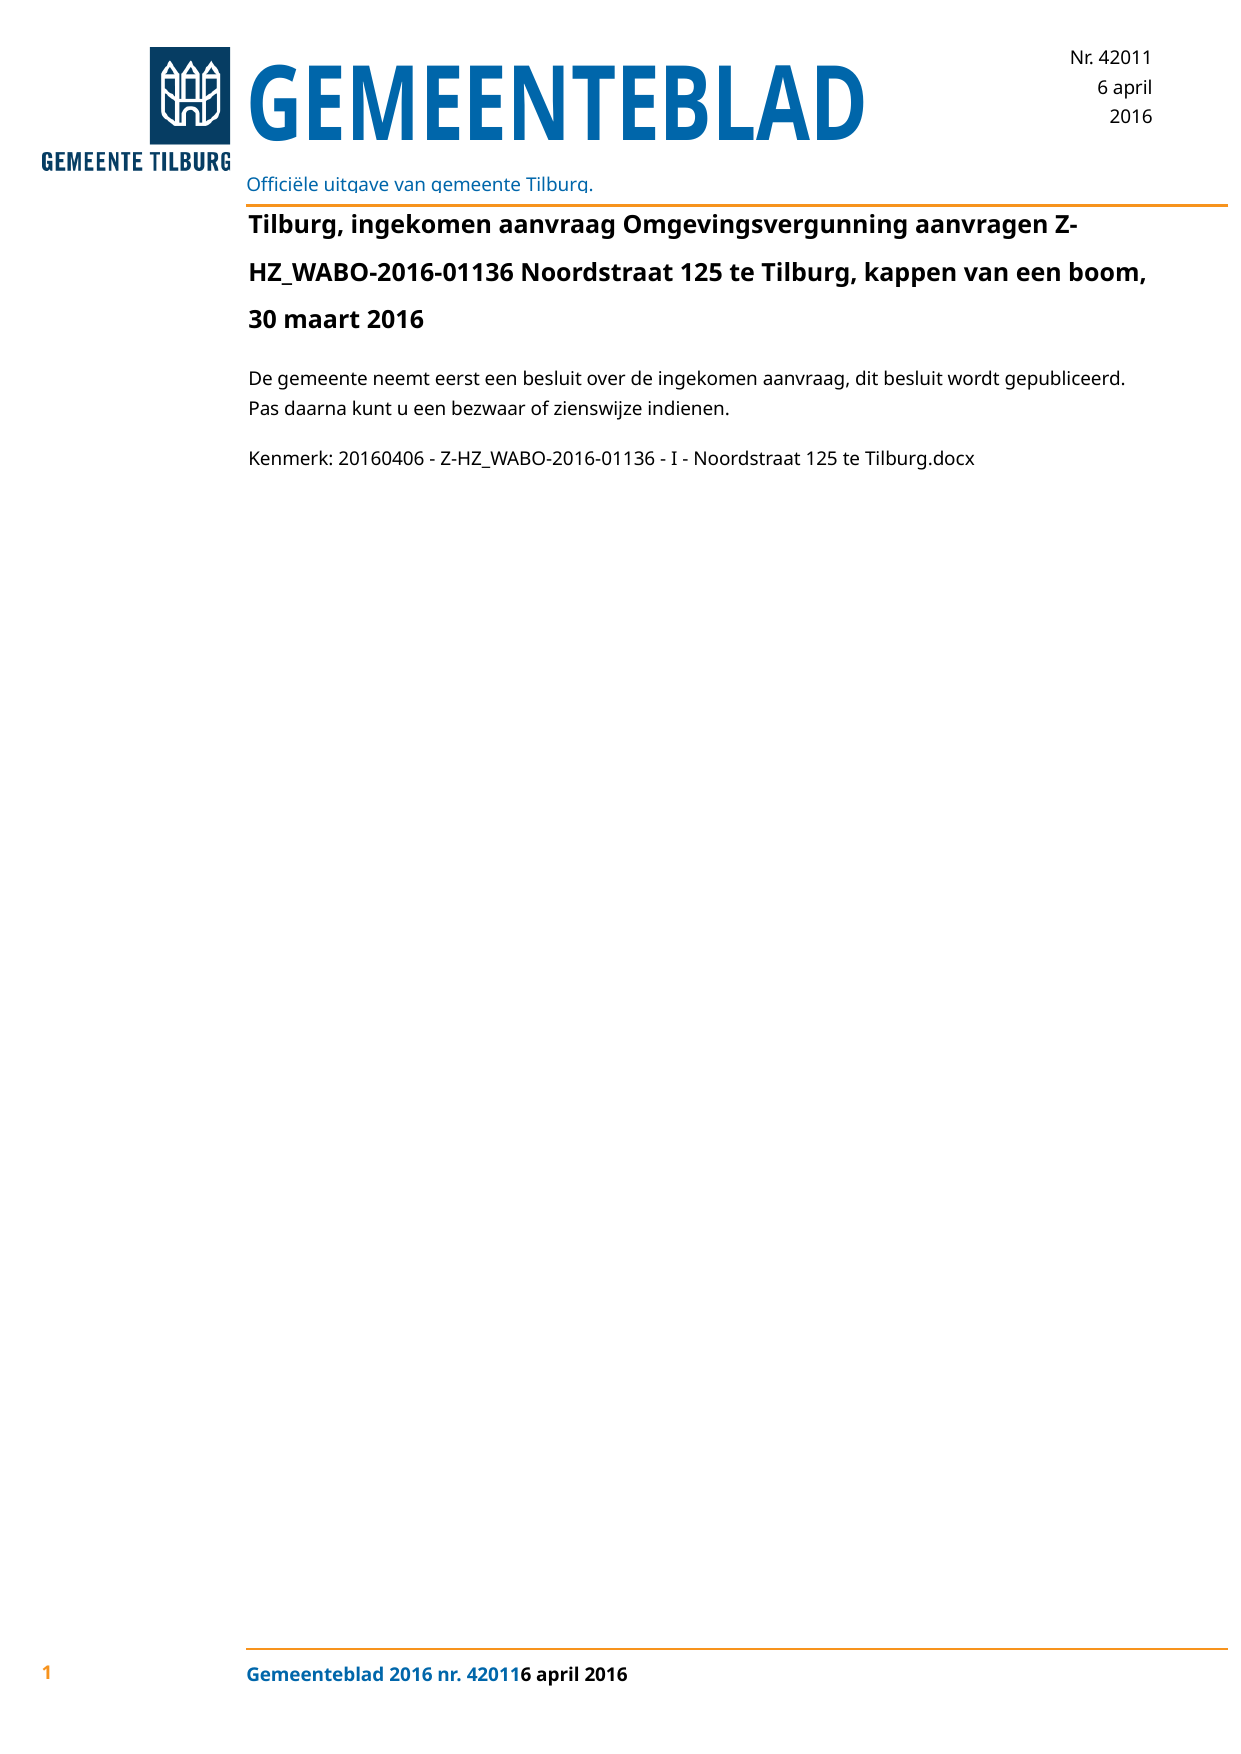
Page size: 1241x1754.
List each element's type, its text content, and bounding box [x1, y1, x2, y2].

text Kenmerk: 20160406 - Z-HZ_WABO-2016-01136 - I - Noordstraat 125 te Tilburg.docx [248, 446, 1152, 471]
text Tilburg, ingekomen aanvraag Omgevingsvergunning aanvragen Z-HZ_WABO-2016-01136 Noordstraat 125 te Tilburg, kappen van een boom, 30 maart 2016 [248, 207, 1152, 336]
text De gemeente neemt eerst een besluit over de ingekomen aanvraag, dit besluit wordt gepubliceerd. Pas daarna kunt u een bezwaar of zienswijze indienen. [248, 366, 1152, 421]
picture [41, 47, 231, 172]
